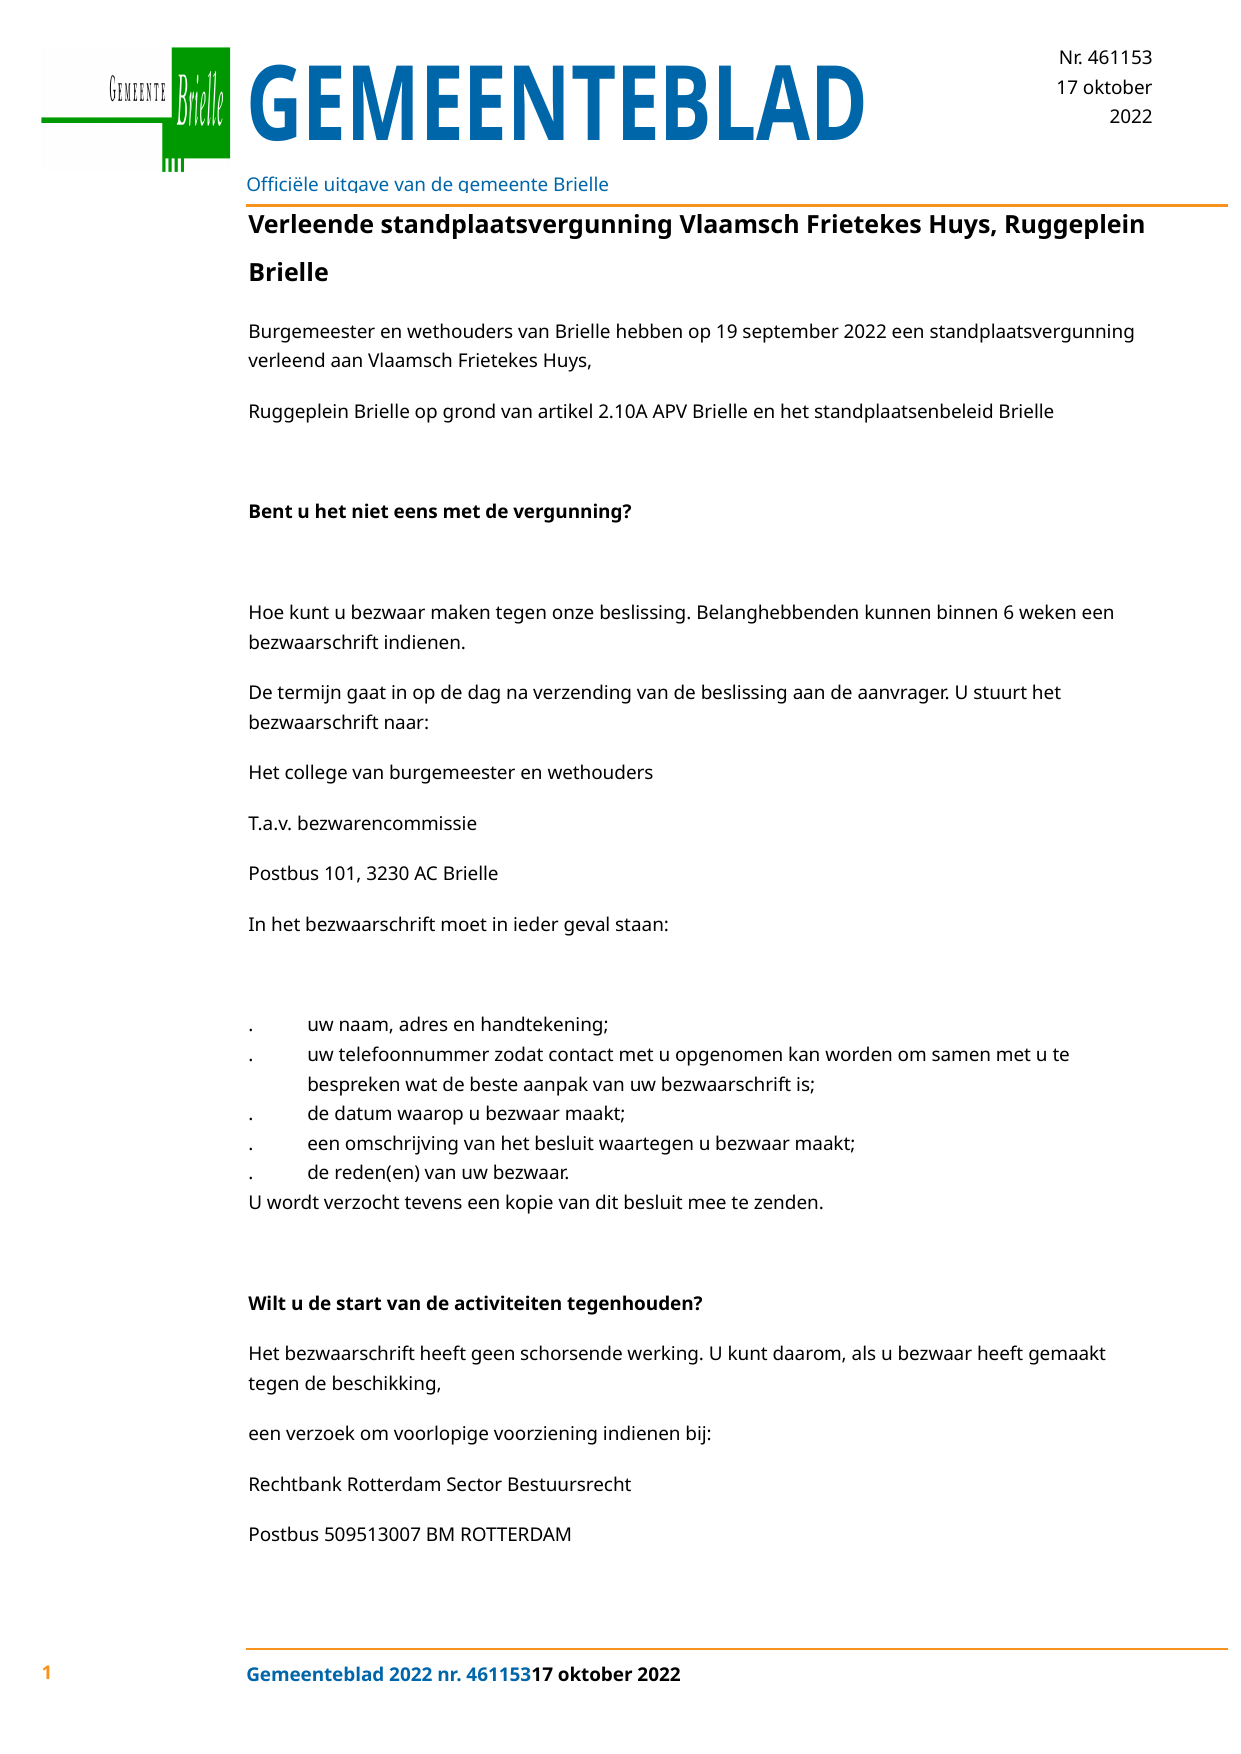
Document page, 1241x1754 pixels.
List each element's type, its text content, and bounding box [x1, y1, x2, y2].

list uw telefoonnummer zodat contact met u opgenomen kan worden om samen met u te bespreken wat de beste aanpak van uw bezwaarschrift is; [248, 1041, 1152, 1097]
picture [41, 47, 231, 172]
text U wordt verzocht tevens een kopie van dit besluit mee te zenden. [248, 1189, 1152, 1215]
list de datum waarop u bezwaar maakt; [248, 1100, 1152, 1126]
text Bent u het niet eens met de vergunning? [248, 499, 1152, 524]
text Het college van burgemeester en wethouders [248, 759, 1152, 785]
text Hoe kunt u bezwaar maken tegen onze beslissing. Belanghebbenden kunnen binnen 6 weken een bezwaarschrift indienen. [248, 599, 1152, 655]
text Postbus 101, 3230 AC Brielle [248, 860, 1152, 886]
text Verleende standplaatsvergunning Vlaamsch Frietekes Huys, Ruggeplein Brielle [248, 207, 1152, 288]
text Wilt u de start van de activiteiten tegenhouden? [248, 1290, 1152, 1316]
text In het bezwaarschrift moet in ieder geval staan: [248, 911, 1152, 937]
list uw naam, adres en handtekening; [248, 1012, 1152, 1037]
list een omschrijving van het besluit waartegen u bezwaar maakt; [248, 1130, 1152, 1156]
text een verzoek om voorlopige voorziening indienen bij: [248, 1420, 1152, 1446]
text De termijn gaat in op de dag na verzending van de beslissing aan de aanvrager. U stuurt het bezwaarschrift naar: [248, 679, 1152, 735]
text Burgemeester en wethouders van Brielle hebben op 19 september 2022 een standplaatsvergunning verleend aan Vlaamsch Frietekes Huys, [248, 318, 1152, 373]
text T.a.v. bezwarencommissie [248, 810, 1152, 836]
text Ruggeplein Brielle op grond van artikel 2.10A APV Brielle en het standplaatsenbeleid Brielle [248, 398, 1152, 424]
list de reden(en) van uw bezwaar. [248, 1159, 1152, 1185]
text Postbus 509513007 BM ROTTERDAM [248, 1521, 1152, 1547]
text Het bezwaarschrift heeft geen schorsende werking. U kunt daarom, als u bezwaar heeft gemaakt tegen de beschikking, [248, 1340, 1152, 1396]
text Rechtbank Rotterdam Sector Bestuursrecht [248, 1471, 1152, 1497]
